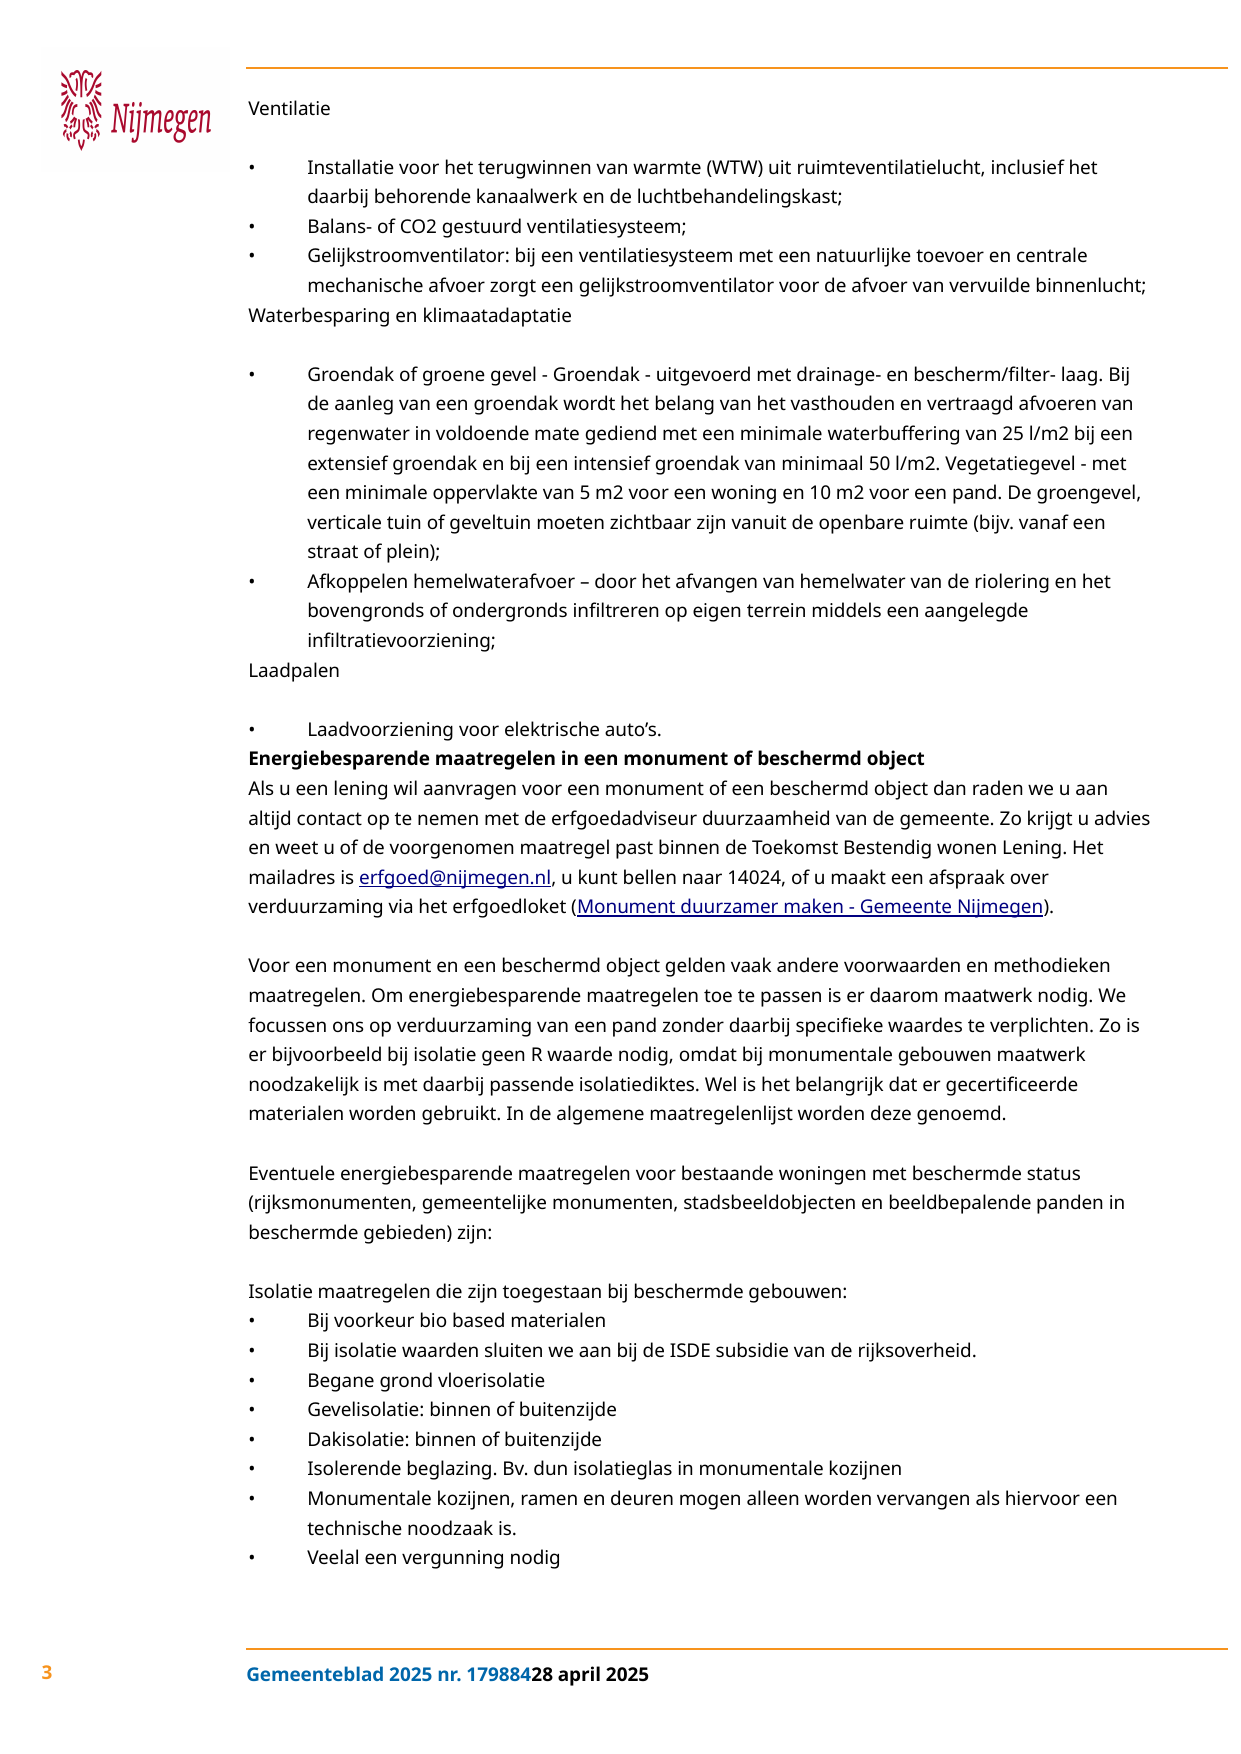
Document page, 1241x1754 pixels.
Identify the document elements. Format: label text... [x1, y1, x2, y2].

text Waterbesparing en klimaatadaptatie [248, 302, 1152, 328]
text Ventilatie [248, 95, 1152, 121]
list Afkoppelen hemelwaterafvoer – door het afvangen van hemelwater van de riolering en het bovengronds of ondergronds infiltreren op eigen terrein middels een aangelegde infiltratievoorziening; [248, 568, 1152, 653]
list Installatie voor het terugwinnen van warmte (WTW) uit ruimteventilatielucht, inclusief het daarbij behorende kanaalwerk en de luchtbehandelingskast; [248, 154, 1152, 209]
text Energiebesparende maatregelen in een monument of beschermd object [248, 746, 1152, 771]
list Groendak of groene gevel - Groendak - uitgevoerd met drainage- en bescherm/filter- laag. Bij de aanleg van een groendak wordt het belang van het vasthouden en vertraagd afvoeren van regenwater in voldoende mate gediend met een minimale waterbuffering van 25 l/m2 bij een extensief groendak en bij een intensief groendak van minimaal 50 l/m2. Vegetatiegevel - met een minimale oppervlakte van 5 m2 voor een woning en 10 m2 voor een pand. De groengevel, verticale tuin of geveltuin moeten zichtbaar zijn vanuit de openbare ruimte (bijv. vanaf een straat of plein); [248, 361, 1152, 564]
list Bij voorkeur bio based materialen [248, 1308, 1152, 1333]
text Voor een monument en een beschermd object gelden vaak andere voorwaarden en methodieken maatregelen. Om energiebesparende maatregelen toe te passen is er daarom maatwerk nodig. We focussen ons op verduurzaming van een pand zonder daarbij specifieke waardes te verplichten. Zo is er bijvoorbeeld bij isolatie geen R waarde nodig, omdat bij monumentale gebouwen maatwerk noodzakelijk is met daarbij passende isolatiediktes. Wel is het belangrijk dat er gecertificeerde materialen worden gebruikt. In de algemene maatregelenlijst worden deze genoemd. [248, 953, 1152, 1126]
list Isolerende beglazing. Bv. dun isolatieglas in monumentale kozijnen [248, 1456, 1152, 1481]
text Eventuele energiebesparende maatregelen voor bestaande woningen met beschermde status (rijksmonumenten, gemeentelijke monumenten, stadsbeeldobjecten en beeldbepalende panden in beschermde gebieden) zijn: [248, 1160, 1152, 1245]
text Als u een lening wil aanvragen voor een monument of een beschermd object dan raden we u aan altijd contact op te nemen met de erfgoedadviseur duurzaamheid van de gemeente. Zo krijgt u advies en weet u of de voorgenomen maatregel past binnen de Toekomst Bestendig wonen Lening. Het mailadres is erfgoed@nijmegen.nl, u kunt bellen naar 14024, of u maakt een afspraak over verduurzaming via het erfgoedloket (Monument duurzamer maken - Gemeente Nijmegen). [248, 775, 1152, 919]
list Laadvoorziening voor elektrische auto’s. [248, 716, 1152, 742]
list Balans- of CO2 gestuurd ventilatiesysteem; [248, 213, 1152, 239]
text Isolatie maatregelen die zijn toegestaan bij beschermde gebouwen: [248, 1278, 1152, 1304]
list Gevelisolatie: binnen of buitenzijde [248, 1396, 1152, 1422]
text Laadpalen [248, 657, 1152, 683]
picture [41, 47, 231, 172]
list Bij isolatie waarden sluiten we aan bij de ISDE subsidie van de rijksoverheid. [248, 1337, 1152, 1363]
list Gelijkstroomventilator: bij een ventilatiesysteem met een natuurlijke toevoer en centrale mechanische afvoer zorgt een gelijkstroomventilator voor de afvoer van vervuilde binnenlucht; [248, 243, 1152, 298]
list Veelal een vergunning nodig [248, 1544, 1152, 1570]
list Dakisolatie: binnen of buitenzijde [248, 1426, 1152, 1452]
list Begane grond vloerisolatie [248, 1367, 1152, 1393]
list Monumentale kozijnen, ramen en deuren mogen alleen worden vervangen als hiervoor een technische noodzaak is. [248, 1485, 1152, 1541]
